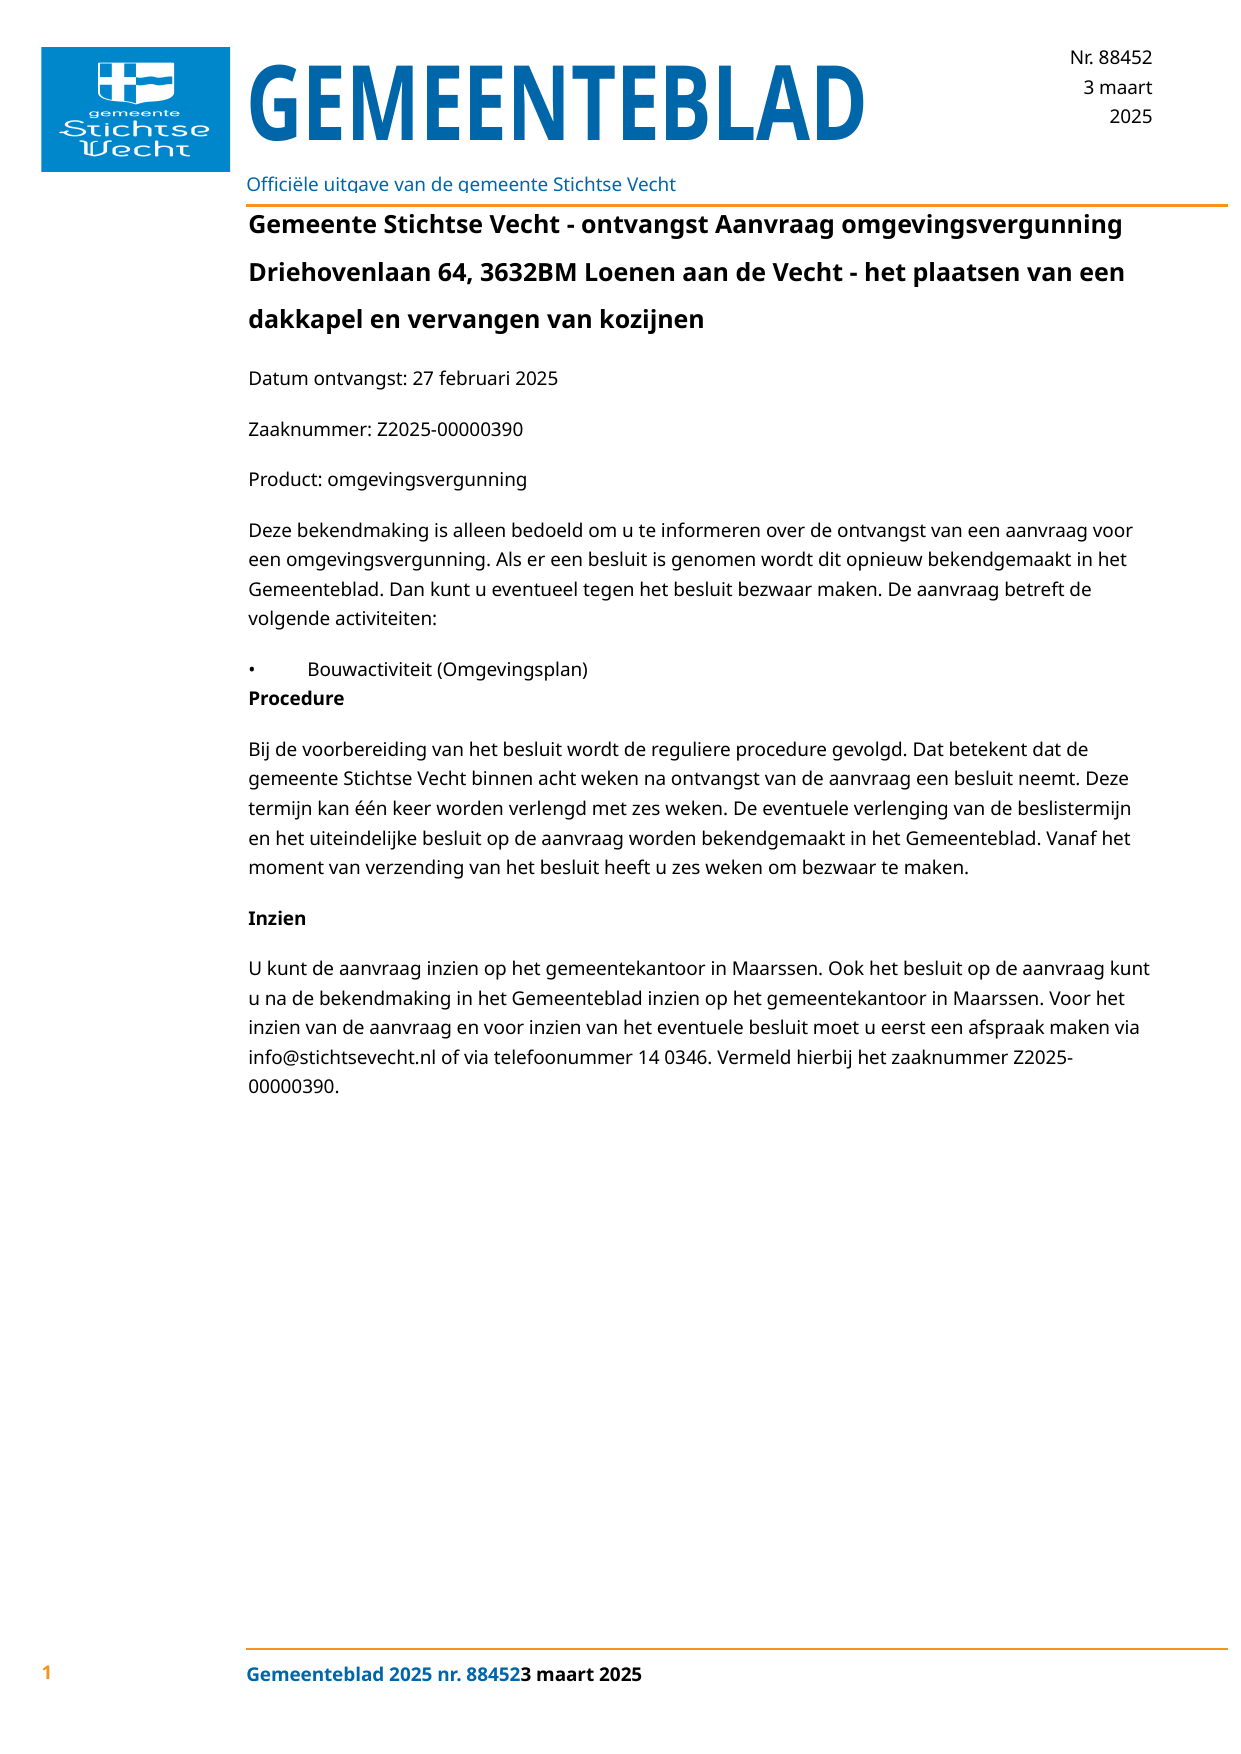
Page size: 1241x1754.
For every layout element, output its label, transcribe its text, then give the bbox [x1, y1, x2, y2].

text Inzien [248, 905, 1152, 930]
picture [137, 63, 174, 103]
text U kunt de aanvraag inzien op het gemeentekantoor in Maarssen. Ook het besluit op de aanvraag kunt u na de bekendmaking in het Gemeenteblad inzien op het gemeentekantoor in Maarssen. Voor het inzien van de aanvraag en voor inzien van het eventuele besluit moet u eerst een afspraak maken via info@stichtsevecht.nl of via telefoonummer 14 0346. Vermeld hierbij het zaaknummer Z2025-00000390. [248, 955, 1152, 1099]
text Zaaknummer: Z2025-00000390 [248, 416, 1152, 442]
list Bouwactiviteit (Omgevingsplan) [248, 656, 1152, 682]
text Datum ontvangst: 27 februari 2025 [248, 366, 1152, 391]
text Gemeente Stichtse Vecht - ontvangst Aanvraag omgevingsvergunning Driehovenlaan 64, 3632BM Loenen aan de Vecht - het plaatsen van een dakkapel en vervangen van kozijnen [248, 207, 1152, 336]
text Bij de voorbereiding van het besluit wordt de reguliere procedure gevolgd. Dat betekent dat de gemeente Stichtse Vecht binnen acht weken na ontvangst van de aanvraag een besluit neemt. Deze termijn kan één keer worden verlengd met zes weken. De eventuele verlenging van de beslistermijn en het uiteindelijke besluit op de aanvraag worden bekendgemaakt in het Gemeenteblad. Vanaf het moment van verzending van het besluit heeft u zes weken om bezwaar te maken. [248, 736, 1152, 880]
text Procedure [248, 686, 1152, 711]
text Deze bekendmaking is alleen bedoeld om u te informeren over de ontvangst van een aanvraag voor een omgevingsvergunning. Als er een besluit is genomen wordt dit opnieuw bekendgemaakt in het Gemeenteblad. Dan kunt u eventueel tegen het besluit bezwaar maken. De aanvraag betreft de volgende activiteiten: [248, 517, 1152, 631]
picture [99, 63, 135, 101]
text Product: omgevingsvergunning [248, 466, 1152, 492]
